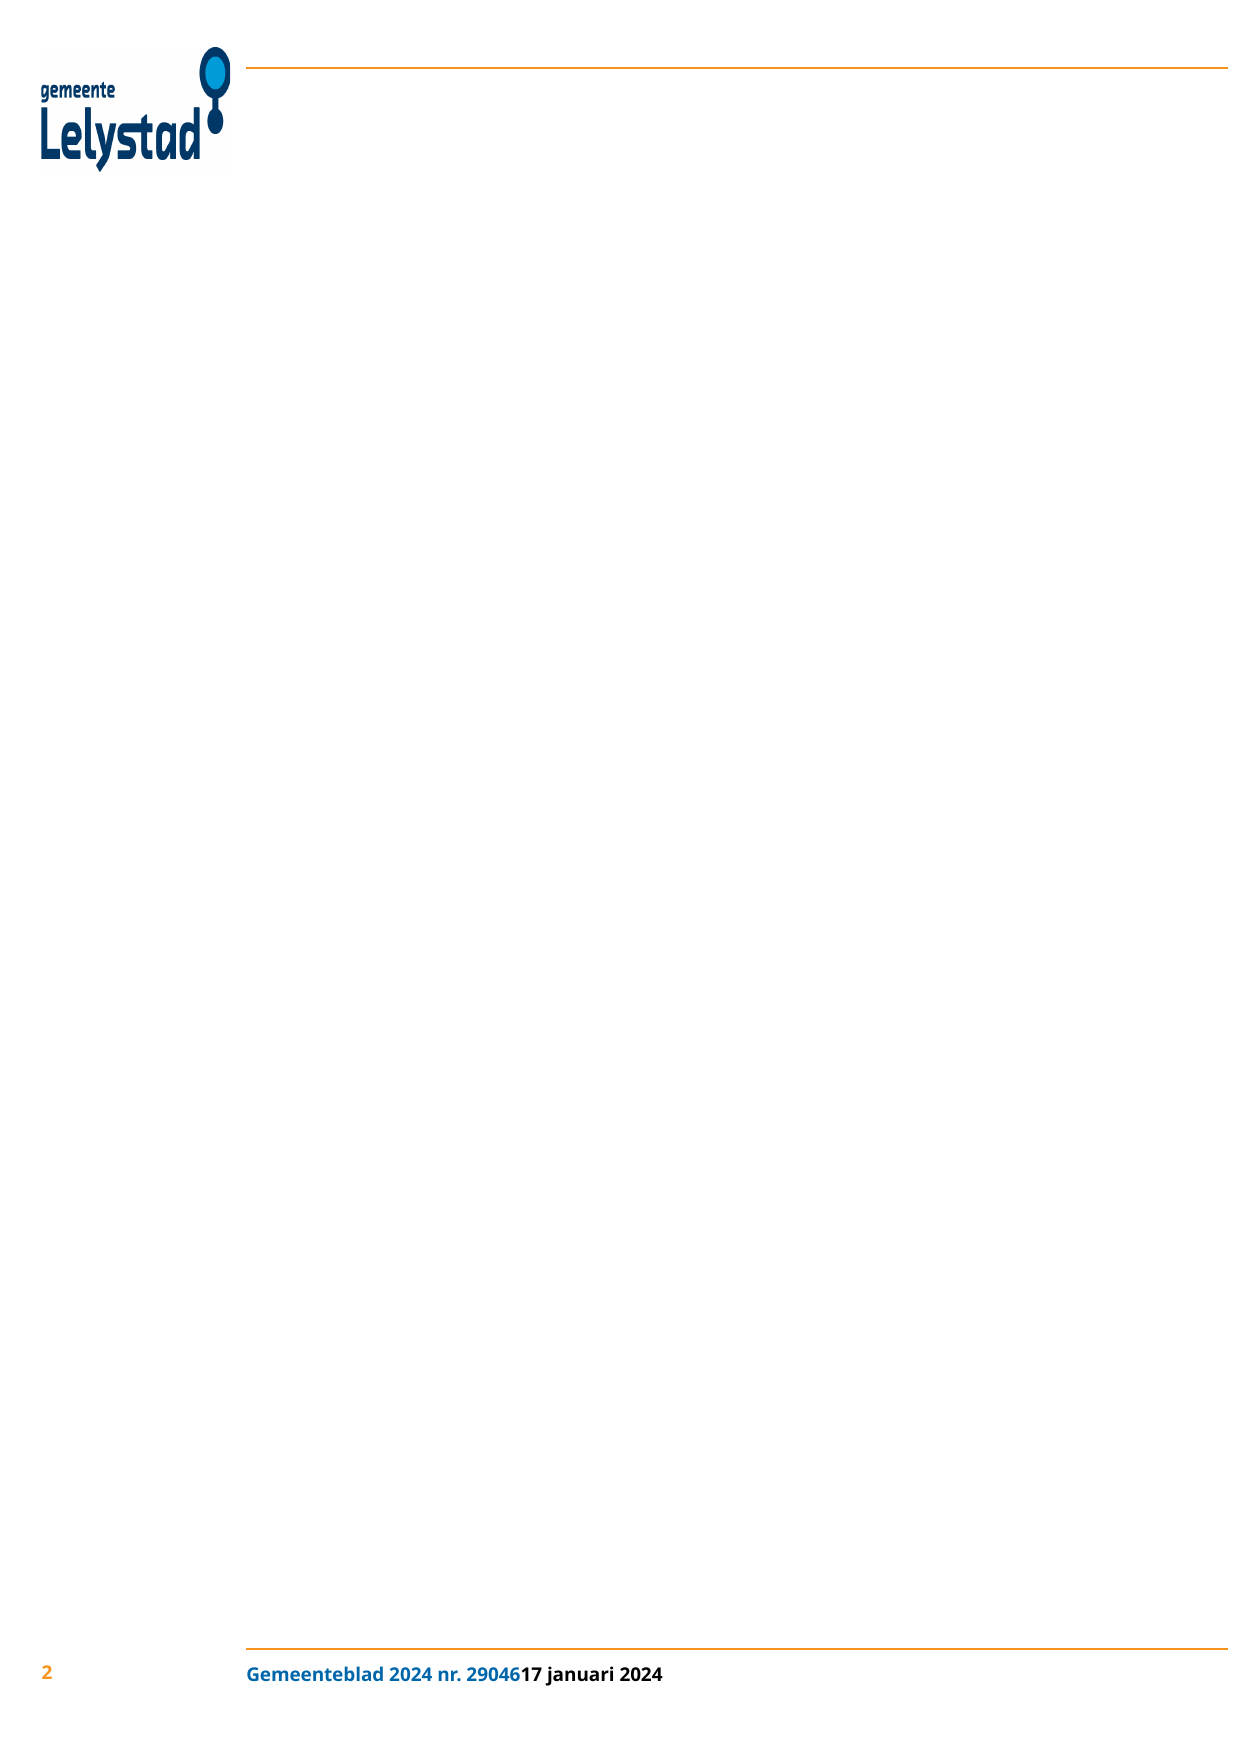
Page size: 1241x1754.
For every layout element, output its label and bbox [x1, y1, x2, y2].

picture [41, 47, 231, 172]
